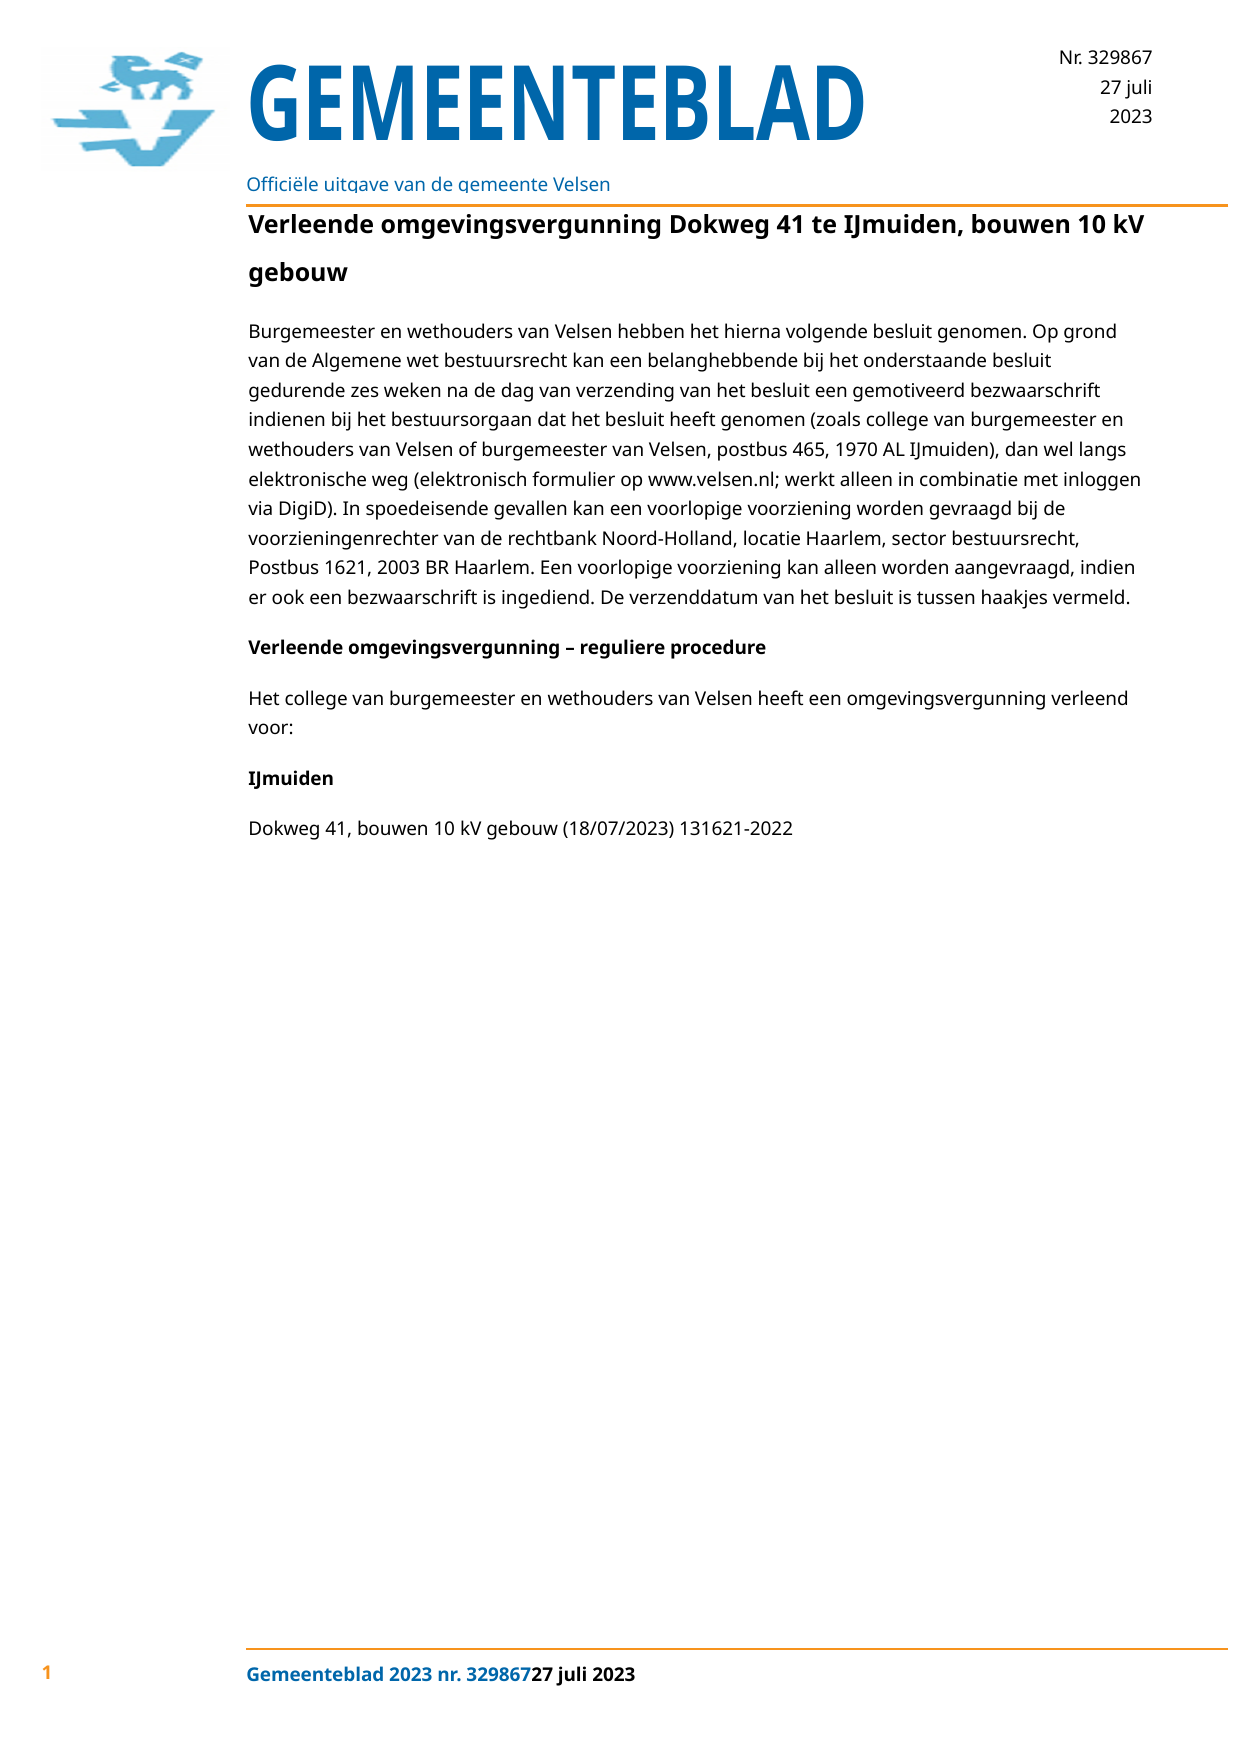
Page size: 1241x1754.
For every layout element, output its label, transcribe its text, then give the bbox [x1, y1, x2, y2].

text Verleende omgevingsvergunning – reguliere procedure [248, 634, 1152, 660]
text Burgemeester en wethouders van Velsen hebben het hierna volgende besluit genomen. Op grond van de Algemene wet bestuursrecht kan een belanghebbende bij het onderstaande besluit gedurende zes weken na de dag van verzending van het besluit een gemotiveerd bezwaarschrift indienen bij het bestuursorgaan dat het besluit heeft genomen (zoals college van burgemeester en wethouders van Velsen of burgemeester van Velsen, postbus 465, 1970 AL IJmuiden), dan wel langs elektronische weg (elektronisch formulier op www.velsen.nl; werkt alleen in combinatie met inloggen via DigiD). In spoedeisende gevallen kan een voorlopige voorziening worden gevraagd bij de voorzieningenrechter van de rechtbank Noord-Holland, locatie Haarlem, sector bestuursrecht, Postbus 1621, 2003 BR Haarlem. Een voorlopige voorziening kan alleen worden aangevraagd, indien er ook een bezwaarschrift is ingediend. De verzenddatum van het besluit is tussen haakjes vermeld. [248, 318, 1152, 610]
text Dokweg 41, bouwen 10 kV gebouw (18/07/2023) 131621-2022 [248, 815, 1152, 841]
text Het college van burgemeester en wethouders van Velsen heeft een omgevingsvergunning verleend voor: [248, 685, 1152, 740]
text Verleende omgevingsvergunning Dokweg 41 te IJmuiden, bouwen 10 kV gebouw [248, 207, 1152, 288]
picture [41, 47, 231, 172]
text IJmuiden [248, 765, 1152, 791]
